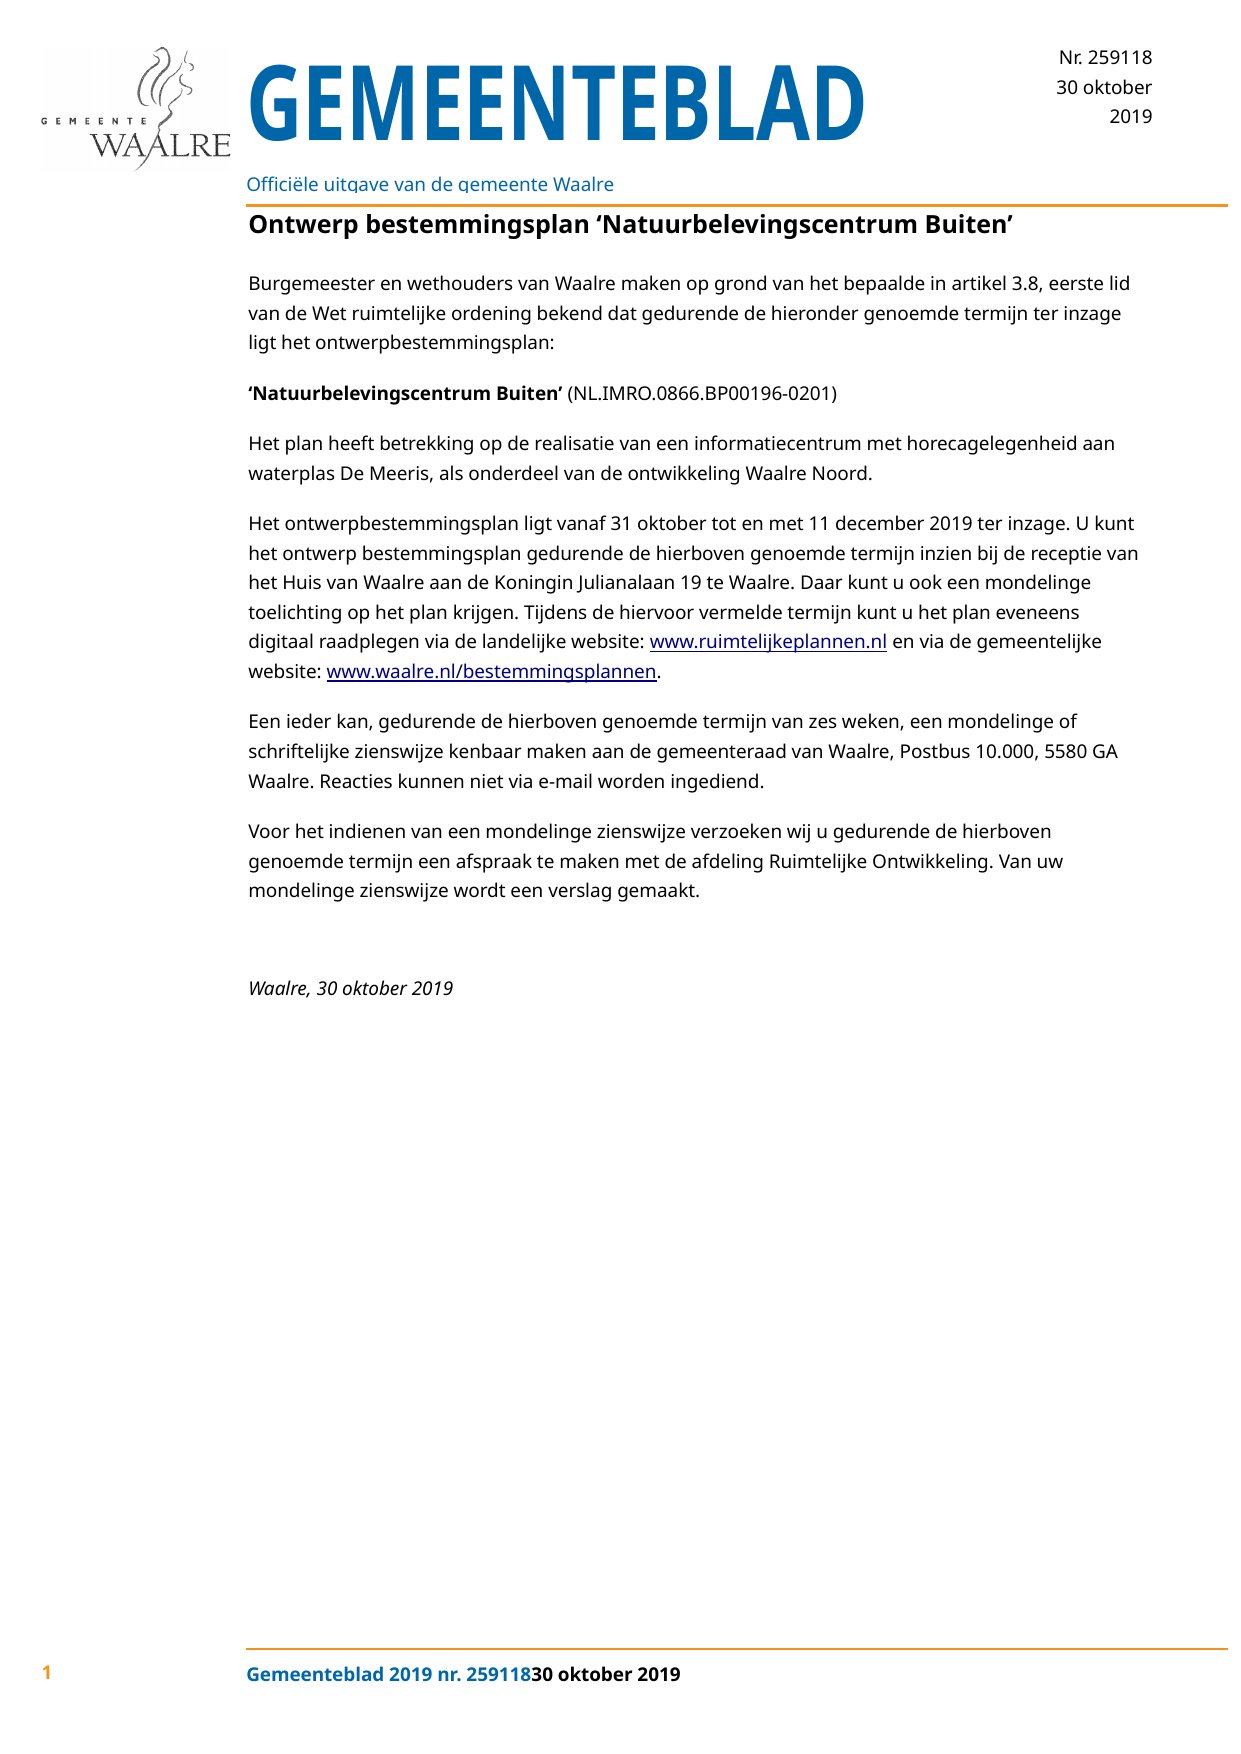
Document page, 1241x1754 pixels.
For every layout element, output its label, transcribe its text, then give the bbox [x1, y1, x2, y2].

text Burgemeester en wethouders van Waalre maken op grond van het bepaalde in artikel 3.8, eerste lid van de Wet ruimtelijke ordening bekend dat gedurende de hieronder genoemde termijn ter inzage ligt het ontwerpbestemmingsplan: [248, 270, 1152, 355]
picture [41, 47, 231, 172]
text Een ieder kan, gedurende de hierboven genoemde termijn van zes weken, een mondelinge of schriftelijke zienswijze kenbaar maken aan de gemeenteraad van Waalre, Postbus 10.000, 5580 GA Waalre. Reacties kunnen niet via e-mail worden ingediend. [248, 709, 1152, 793]
text ‘Natuurbelevingscentrum Buiten’ (NL.IMRO.0866.BP00196-0201) [248, 380, 1152, 406]
text Het ontwerpbestemmingsplan ligt vanaf 31 oktober tot en met 11 december 2019 ter inzage. U kunt het ontwerp bestemmingsplan gedurende de hierboven genoemde termijn inzien bij de receptie van het Huis van Waalre aan de Koningin Julianalaan 19 te Waalre. Daar kunt u ook een mondelinge toelichting op het plan krijgen. Tijdens de hiervoor vermelde termijn kunt u het plan eveneens digitaal raadplegen via de landelijke website: www.ruimtelijkeplannen.nl en via de gemeentelijke website: www.waalre.nl/bestemmingsplannen. [248, 510, 1152, 684]
text Voor het indienen van een mondelinge zienswijze verzoeken wij u gedurende de hierboven genoemde termijn een afspraak te maken met de afdeling Ruimtelijke Ontwikkeling. Van uw mondelinge zienswijze wordt een verslag gemaakt. [248, 818, 1152, 903]
text Waalre, 30 oktober 2019 [248, 976, 1152, 1001]
text Ontwerp bestemmingsplan ‘Natuurbelevingscentrum Buiten’ [248, 207, 1152, 241]
text Het plan heeft betrekking op de realisatie van een informatiecentrum met horecagelegenheid aan waterplas De Meeris, als onderdeel van de ontwikkeling Waalre Noord. [248, 430, 1152, 486]
